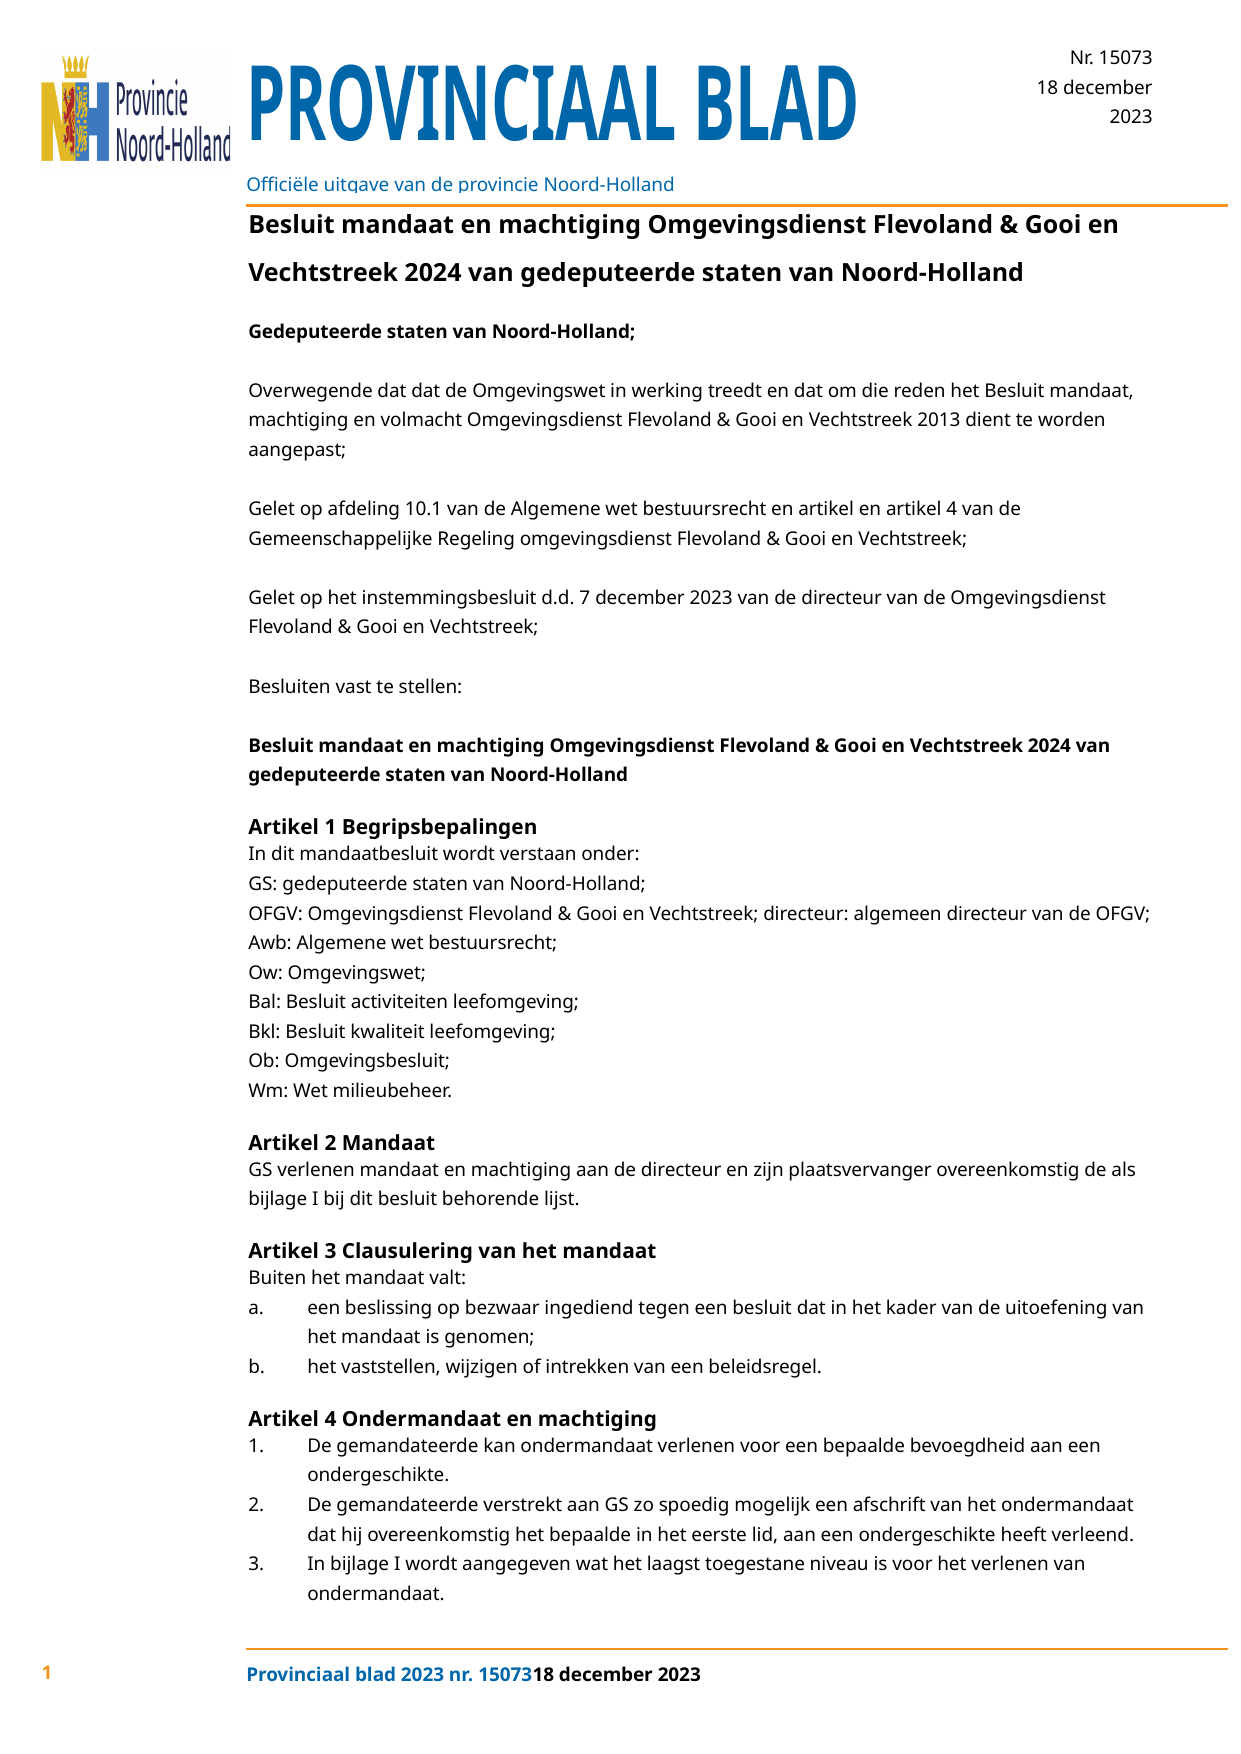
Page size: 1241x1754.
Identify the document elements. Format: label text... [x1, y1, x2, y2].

text Gelet op het instemmingsbesluit d.d. 7 december 2023 van de directeur van de Omgevingsdienst Flevoland & Gooi en Vechtstreek; [248, 584, 1152, 639]
picture [41, 47, 231, 172]
text Artikel 2 Mandaat [248, 1128, 1152, 1156]
text Besluit mandaat en machtiging Omgevingsdienst Flevoland & Gooi en Vechtstreek 2024 van gedeputeerde staten van Noord-Holland [248, 207, 1152, 288]
text Overwegende dat dat de Omgevingswet in werking treedt en dat om die reden het Besluit mandaat, machtiging en volmacht Omgevingsdienst Flevoland & Gooi en Vechtstreek 2013 dient te worden aangepast; [248, 377, 1152, 462]
text In dit mandaatbesluit wordt verstaan onder: [248, 841, 1152, 866]
list een beslissing op bezwaar ingediend tegen een besluit dat in het kader van de uitoefening van het mandaat is genomen; [248, 1294, 1152, 1349]
list het vaststellen, wijzigen of intrekken van een beleidsregel. [248, 1353, 1152, 1379]
text Besluiten vast te stellen: [248, 673, 1152, 699]
text Besluit mandaat en machtiging Omgevingsdienst Flevoland & Gooi en Vechtstreek 2024 van gedeputeerde staten van Noord-Holland [248, 732, 1152, 787]
list De gemandateerde kan ondermandaat verlenen voor een bepaalde bevoegdheid aan een ondergeschikte. [248, 1432, 1152, 1487]
text Buiten het mandaat valt: [248, 1264, 1152, 1290]
text Bkl: Besluit kwaliteit leefomgeving; [248, 1018, 1152, 1044]
text Gelet op afdeling 10.1 van de Algemene wet bestuursrecht en artikel en artikel 4 van de Gemeenschappelijke Regeling omgevingsdienst Flevoland & Gooi en Vechtstreek; [248, 495, 1152, 551]
text Wm: Wet milieubeheer. [248, 1077, 1152, 1103]
list De gemandateerde verstrekt aan GS zo spoedig mogelijk een afschrift van het ondermandaat dat hij overeenkomstig het bepaalde in het eerste lid, aan een ondergeschikte heeft verleend. [248, 1491, 1152, 1547]
list In bijlage I wordt aangegeven wat het laagst toegestane niveau is voor het verlenen van ondermandaat. [248, 1550, 1152, 1606]
text OFGV: Omgevingsdienst Flevoland & Gooi en Vechtstreek; directeur: algemeen directeur van de OFGV; [248, 900, 1152, 925]
text Artikel 3 Clausulering van het mandaat [248, 1236, 1152, 1264]
text Gedeputeerde staten van Noord-Holland; [248, 318, 1152, 344]
text Artikel 1 Begripsbepalingen [248, 812, 1152, 841]
text Ob: Omgevingsbesluit; [248, 1048, 1152, 1073]
text Artikel 4 Ondermandaat en machtiging [248, 1404, 1152, 1432]
text GS verlenen mandaat en machtiging aan de directeur en zijn plaatsvervanger overeenkomstig de als bijlage I bij dit besluit behorende lijst. [248, 1156, 1152, 1211]
text GS: gedeputeerde staten van Noord-Holland; [248, 870, 1152, 896]
text Ow: Omgevingswet; [248, 959, 1152, 984]
text Bal: Besluit activiteiten leefomgeving; [248, 988, 1152, 1014]
text Awb: Algemene wet bestuursrecht; [248, 929, 1152, 955]
